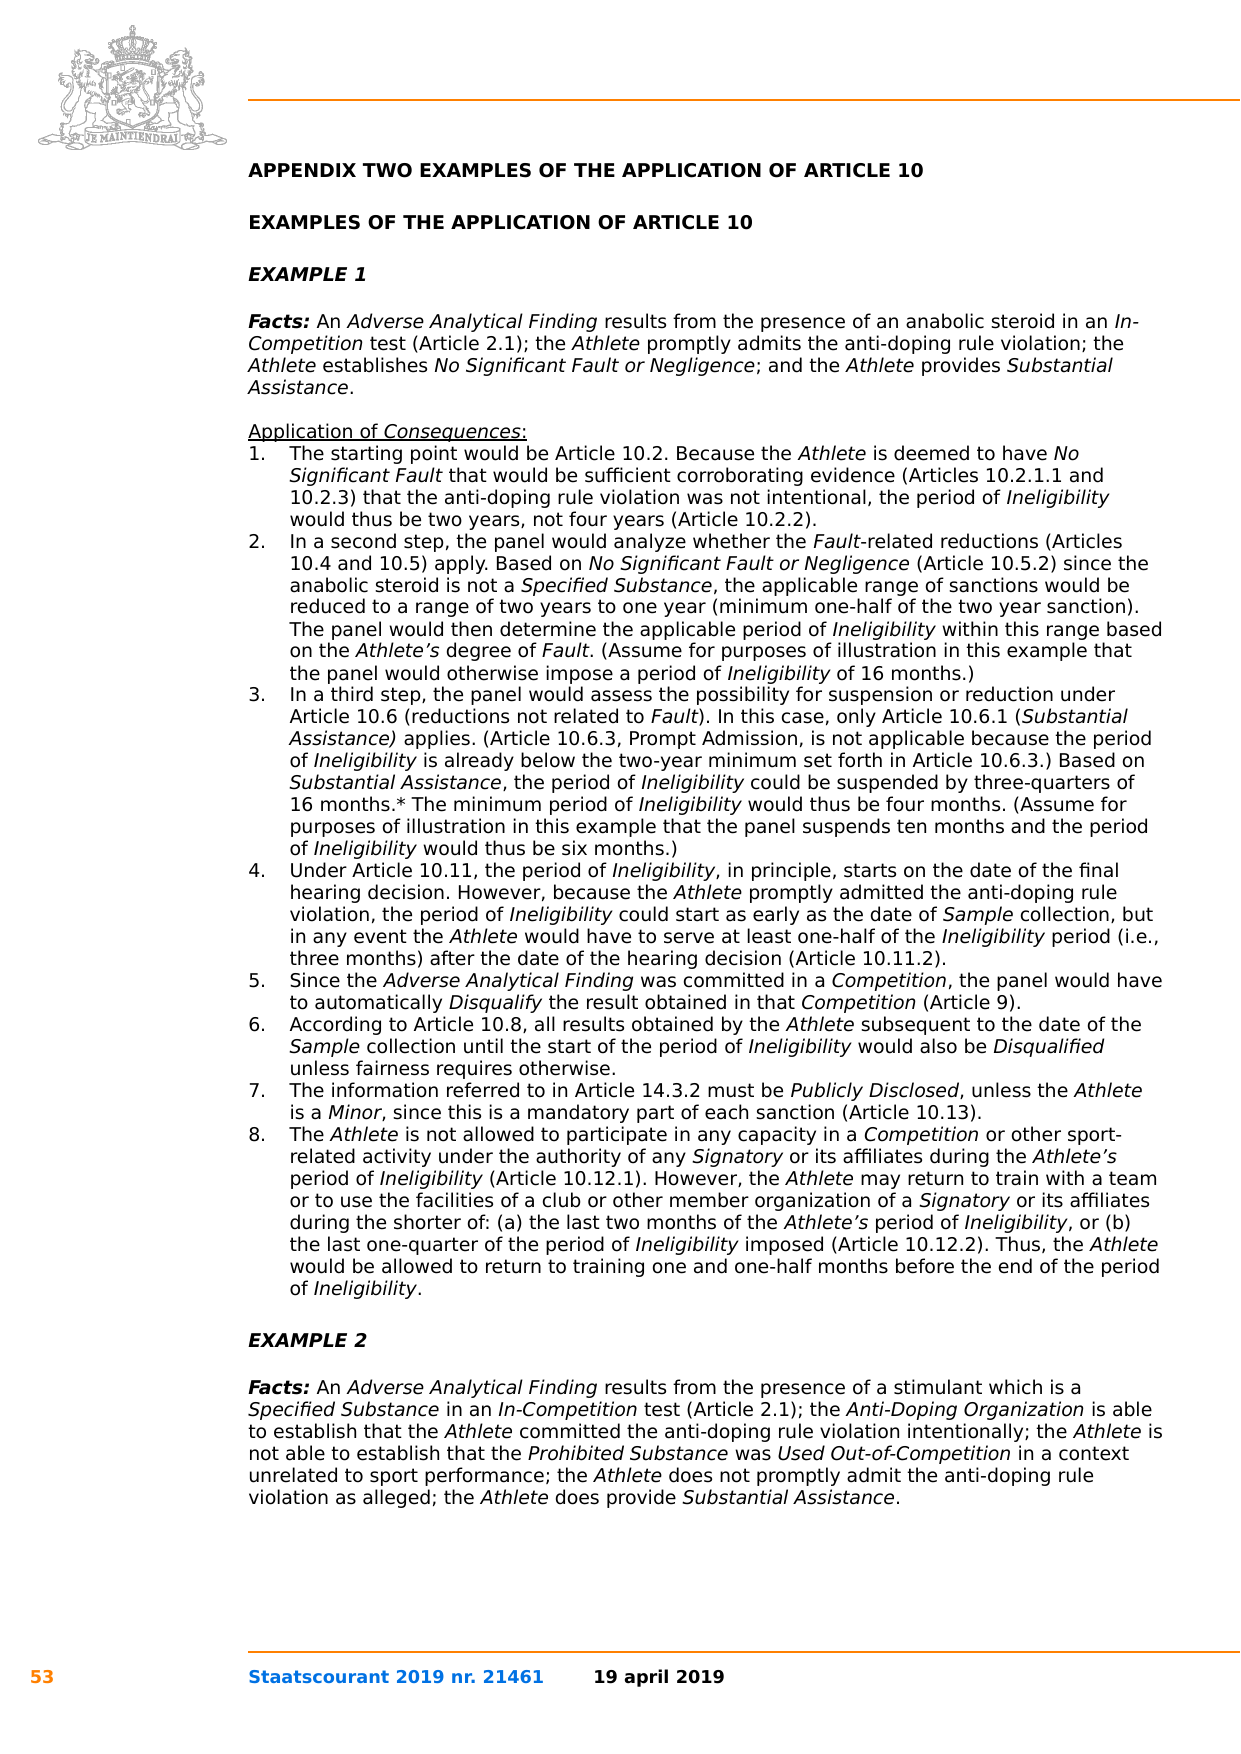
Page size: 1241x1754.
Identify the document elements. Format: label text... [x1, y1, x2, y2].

text 2. In a second step, the panel would analyze whether the Fault-related reductions (Articles 10.4 and 10.5) apply. Based on No Significant Fault or Negligence (Article 10.5.2) since the anabolic steroid is not a Specified Substance, the applicable range of sanctions would be reduced to a range of two years to one year (minimum one-half of the two year sanction). The panel would then determine the applicable period of Ineligibility within this range based on the Athlete’s degree of Fault. (Assume for purposes of illustration in this example that the panel would otherwise impose a period of Ineligibility of 16 months.) [248, 531, 1163, 684]
text 3. In a third step, the panel would assess the possibility for suspension or reduction under Article 10.6 (reductions not related to Fault). In this case, only Article 10.6.1 (Substantial Assistance) applies. (Article 10.6.3, Prompt Admission, is not applicable because the period of Ineligibility is already below the two-year minimum set forth in Article 10.6.3.) Based on Substantial Assistance, the period of Ineligibility could be suspended by three-quarters of 16 months.* The minimum period of Ineligibility would thus be four months. (Assume for purposes of illustration in this example that the panel suspends ten months and the period of Ineligibility would thus be six months.) [248, 684, 1163, 860]
text Facts: An Adverse Analytical Finding results from the presence of an anabolic steroid in an In-Competition test (Article 2.1); the Athlete promptly admits the anti-doping rule violation; the Athlete establishes No Significant Fault or Negligence; and the Athlete provides Substantial Assistance. [248, 311, 1163, 399]
text 4. Under Article 10.11, the period of Ineligibility, in principle, starts on the date of the final hearing decision. However, because the Athlete promptly admitted the anti-doping rule violation, the period of Ineligibility could start as early as the date of Sample collection, but in any event the Athlete would have to serve at least one-half of the Ineligibility period (i.e., three months) after the date of the hearing decision (Article 10.11.2). [248, 860, 1163, 970]
subtitle EXAMPLES OF THE APPLICATION OF ARTICLE 10 [248, 212, 1163, 234]
subtitle EXAMPLE 2 [248, 1330, 1163, 1352]
picture [38, 25, 227, 150]
text 1. The starting point would be Article 10.2. Because the Athlete is deemed to have No Significant Fault that would be sufficient corroborating evidence (Articles 10.2.1.1 and 10.2.3) that the anti-doping rule violation was not intentional, the period of Ineligibility would thus be two years, not four years (Article 10.2.2). [248, 443, 1163, 531]
text 5. Since the Adverse Analytical Finding was committed in a Competition, the panel would have to automatically Disqualify the result obtained in that Competition (Article 9). [248, 970, 1163, 1014]
text Facts: An Adverse Analytical Finding results from the presence of a stimulant which is a Specified Substance in an In-Competition test (Article 2.1); the Anti-Doping Organization is able to establish that the Athlete committed the anti-doping rule violation intentionally; the Athlete is not able to establish that the Prohibited Substance was Used Out-of-Competition in a context unrelated to sport performance; the Athlete does not promptly admit the anti-doping rule violation as alleged; the Athlete does provide Substantial Assistance. [248, 1377, 1163, 1509]
text 6. According to Article 10.8, all results obtained by the Athlete subsequent to the date of the Sample collection until the start of the period of Ineligibility would also be Disqualified unless fairness requires otherwise. [248, 1014, 1163, 1080]
subtitle Application of Consequences: [248, 421, 1163, 443]
subtitle EXAMPLE 1 [248, 264, 1163, 286]
text 8. The Athlete is not allowed to participate in any capacity in a Competition or other sport-related activity under the authority of any Signatory or its affiliates during the Athlete’s period of Ineligibility (Article 10.12.1). However, the Athlete may return to train with a team or to use the facilities of a club or other member organization of a Signatory or its affiliates during the shorter of: (a) the last two months of the Athlete’s period of Ineligibility, or (b) the last one-quarter of the period of Ineligibility imposed (Article 10.12.2). Thus, the Athlete would be allowed to return to training one and one-half months before the end of the period of Ineligibility. [248, 1124, 1163, 1300]
text 7. The information referred to in Article 14.3.2 must be Publicly Disclosed, unless the Athlete is a Minor, since this is a mandatory part of each sanction (Article 10.13). [248, 1080, 1163, 1124]
subtitle APPENDIX TWO EXAMPLES OF THE APPLICATION OF ARTICLE 10 [248, 160, 1163, 182]
